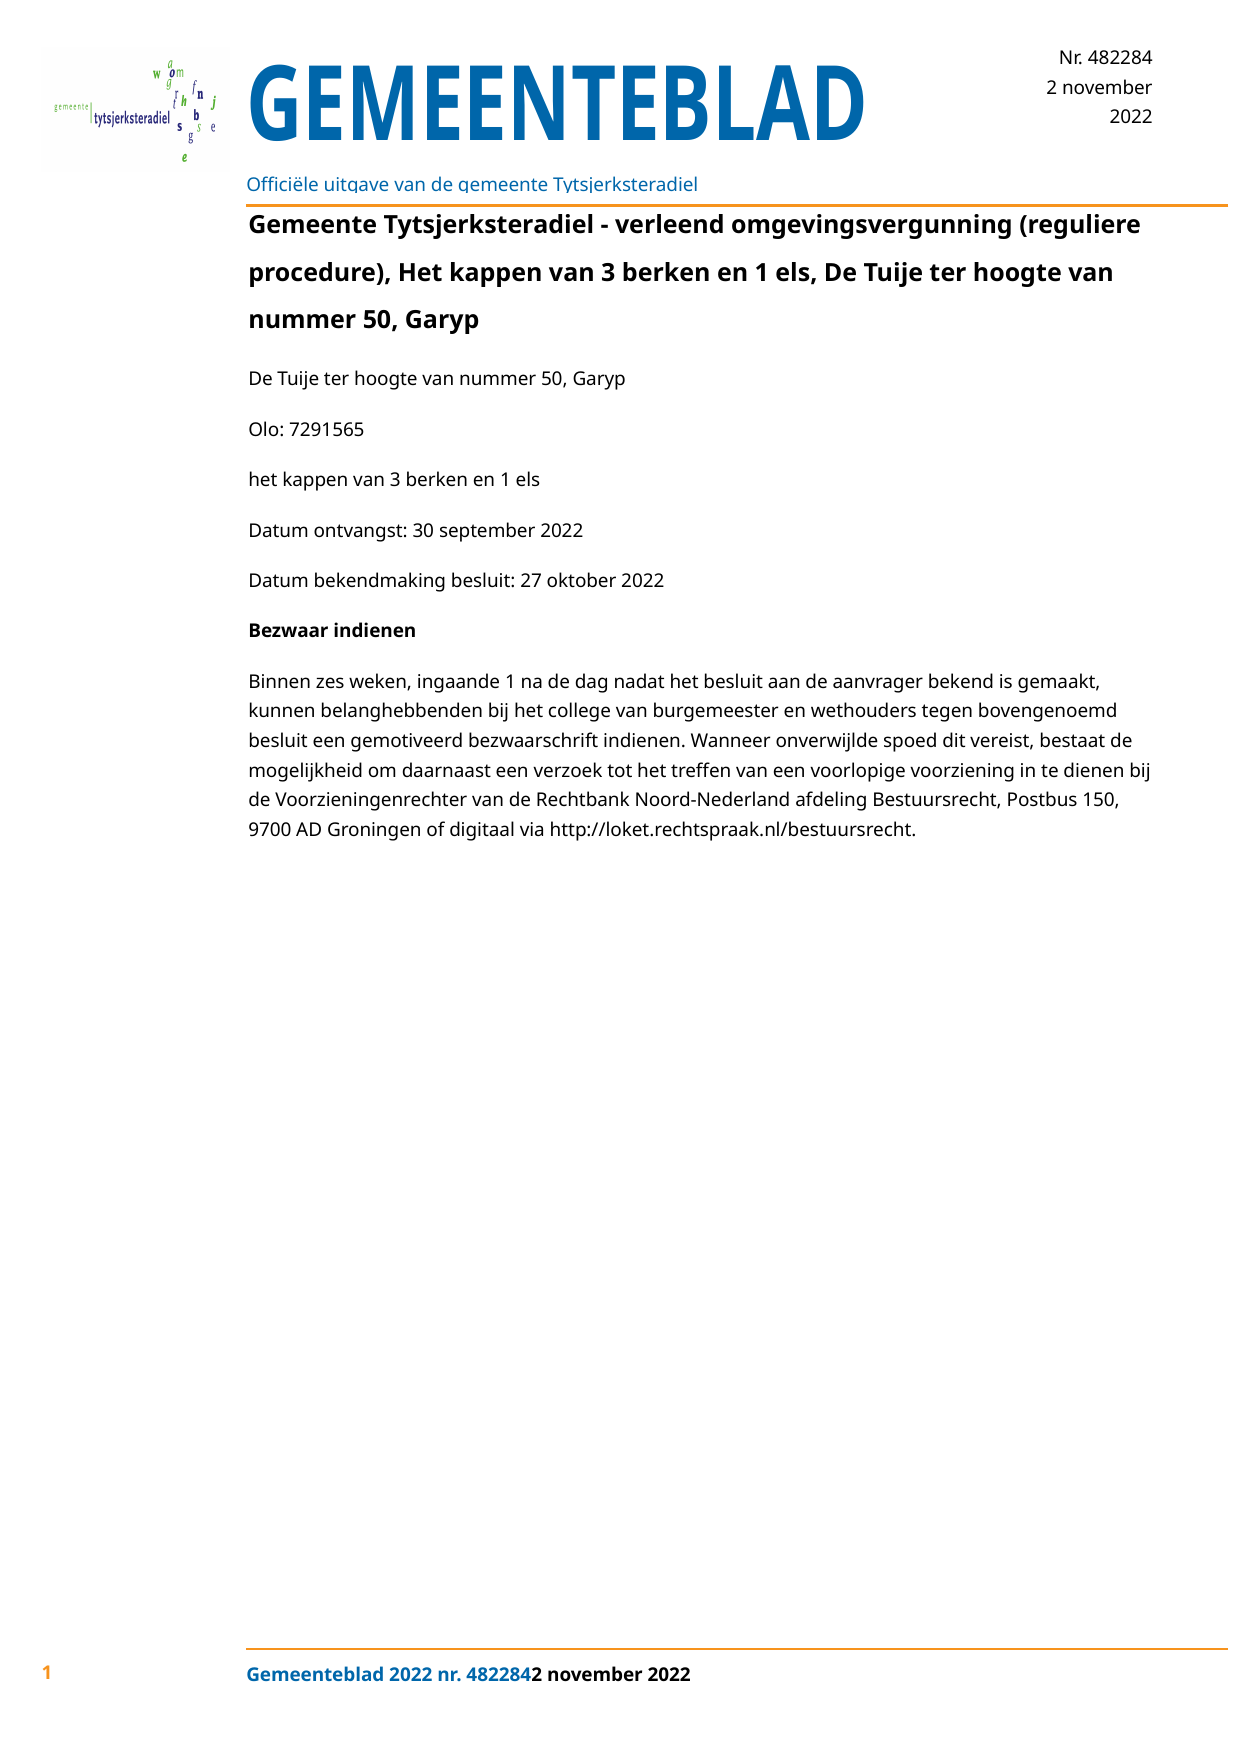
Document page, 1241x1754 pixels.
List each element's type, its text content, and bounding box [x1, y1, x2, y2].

text Datum ontvangst: 30 september 2022 [248, 517, 1152, 542]
text Gemeente Tytsjerksteradiel - verleend omgevingsvergunning (reguliere procedure), Het kappen van 3 berken en 1 els, De Tuije ter hoogte van nummer 50, Garyp [248, 207, 1152, 336]
picture [41, 47, 231, 172]
text De Tuije ter hoogte van nummer 50, Garyp [248, 366, 1152, 391]
text het kappen van 3 berken en 1 els [248, 466, 1152, 492]
text Datum bekendmaking besluit: 27 oktober 2022 [248, 567, 1152, 593]
text Bezwaar indienen [248, 618, 1152, 643]
text Olo: 7291565 [248, 416, 1152, 442]
text Binnen zes weken, ingaande 1 na de dag nadat het besluit aan de aanvrager bekend is gemaakt, kunnen belanghebbenden bij het college van burgemeester en wethouders tegen bovengenoemd besluit een gemotiveerd bezwaarschrift indienen. Wanneer onverwijlde spoed dit vereist, bestaat de mogelijkheid om daarnaast een verzoek tot het treffen van een voorlopige voorziening in te dienen bij de Voorzieningenrechter van de Rechtbank Noord-Nederland afdeling Bestuursrecht, Postbus 150, 9700 AD Groningen of digitaal via http://loket.rechtspraak.nl/bestuursrecht. [248, 668, 1152, 842]
